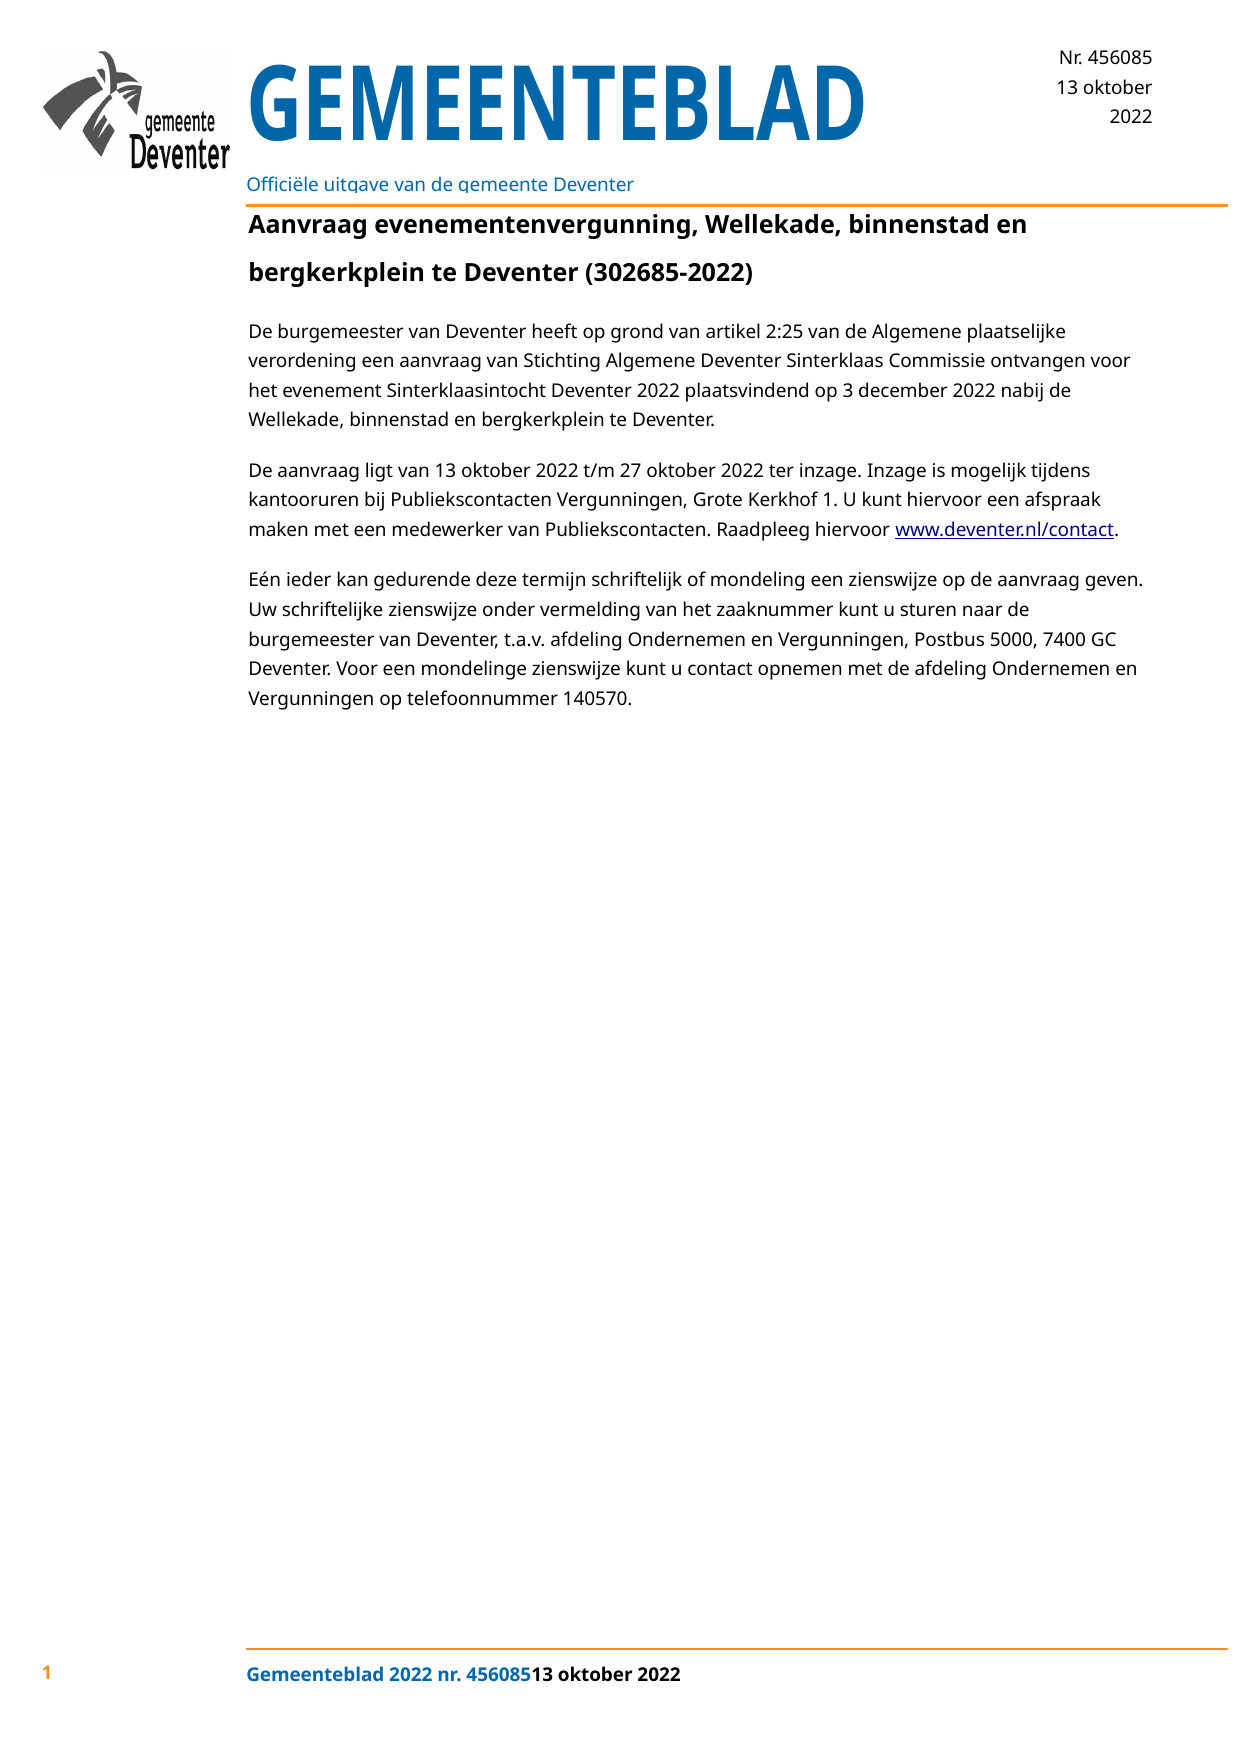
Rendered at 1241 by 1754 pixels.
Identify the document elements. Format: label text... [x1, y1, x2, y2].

text Eén ieder kan gedurende deze termijn schriftelijk of mondeling een zienswijze op de aanvraag geven. Uw schriftelijke zienswijze onder vermelding van het zaaknummer kunt u sturen naar de burgemeester van Deventer, t.a.v. afdeling Ondernemen en Vergunningen, Postbus 5000, 7400 GC Deventer. Voor een mondelinge zienswijze kunt u contact opnemen met de afdeling Ondernemen en Vergunningen op telefoonnummer 140570. [248, 567, 1152, 711]
text Aanvraag evenementenvergunning, Wellekade, binnenstad en bergkerkplein te Deventer (302685-2022) [248, 207, 1152, 288]
picture [41, 47, 231, 172]
text De aanvraag ligt van 13 oktober 2022 t/m 27 oktober 2022 ter inzage. Inzage is mogelijk tijdens kantooruren bij Publiekscontacten Vergunningen, Grote Kerkhof 1. U kunt hiervoor een afspraak maken met een medewerker van Publiekscontacten. Raadpleeg hiervoor www.deventer.nl/contact. [248, 457, 1152, 542]
text De burgemeester van Deventer heeft op grond van artikel 2:25 van de Algemene plaatselijke verordening een aanvraag van Stichting Algemene Deventer Sinterklaas Commissie ontvangen voor het evenement Sinterklaasintocht Deventer 2022 plaatsvindend op 3 december 2022 nabij de Wellekade, binnenstad en bergkerkplein te Deventer. [248, 318, 1152, 432]
